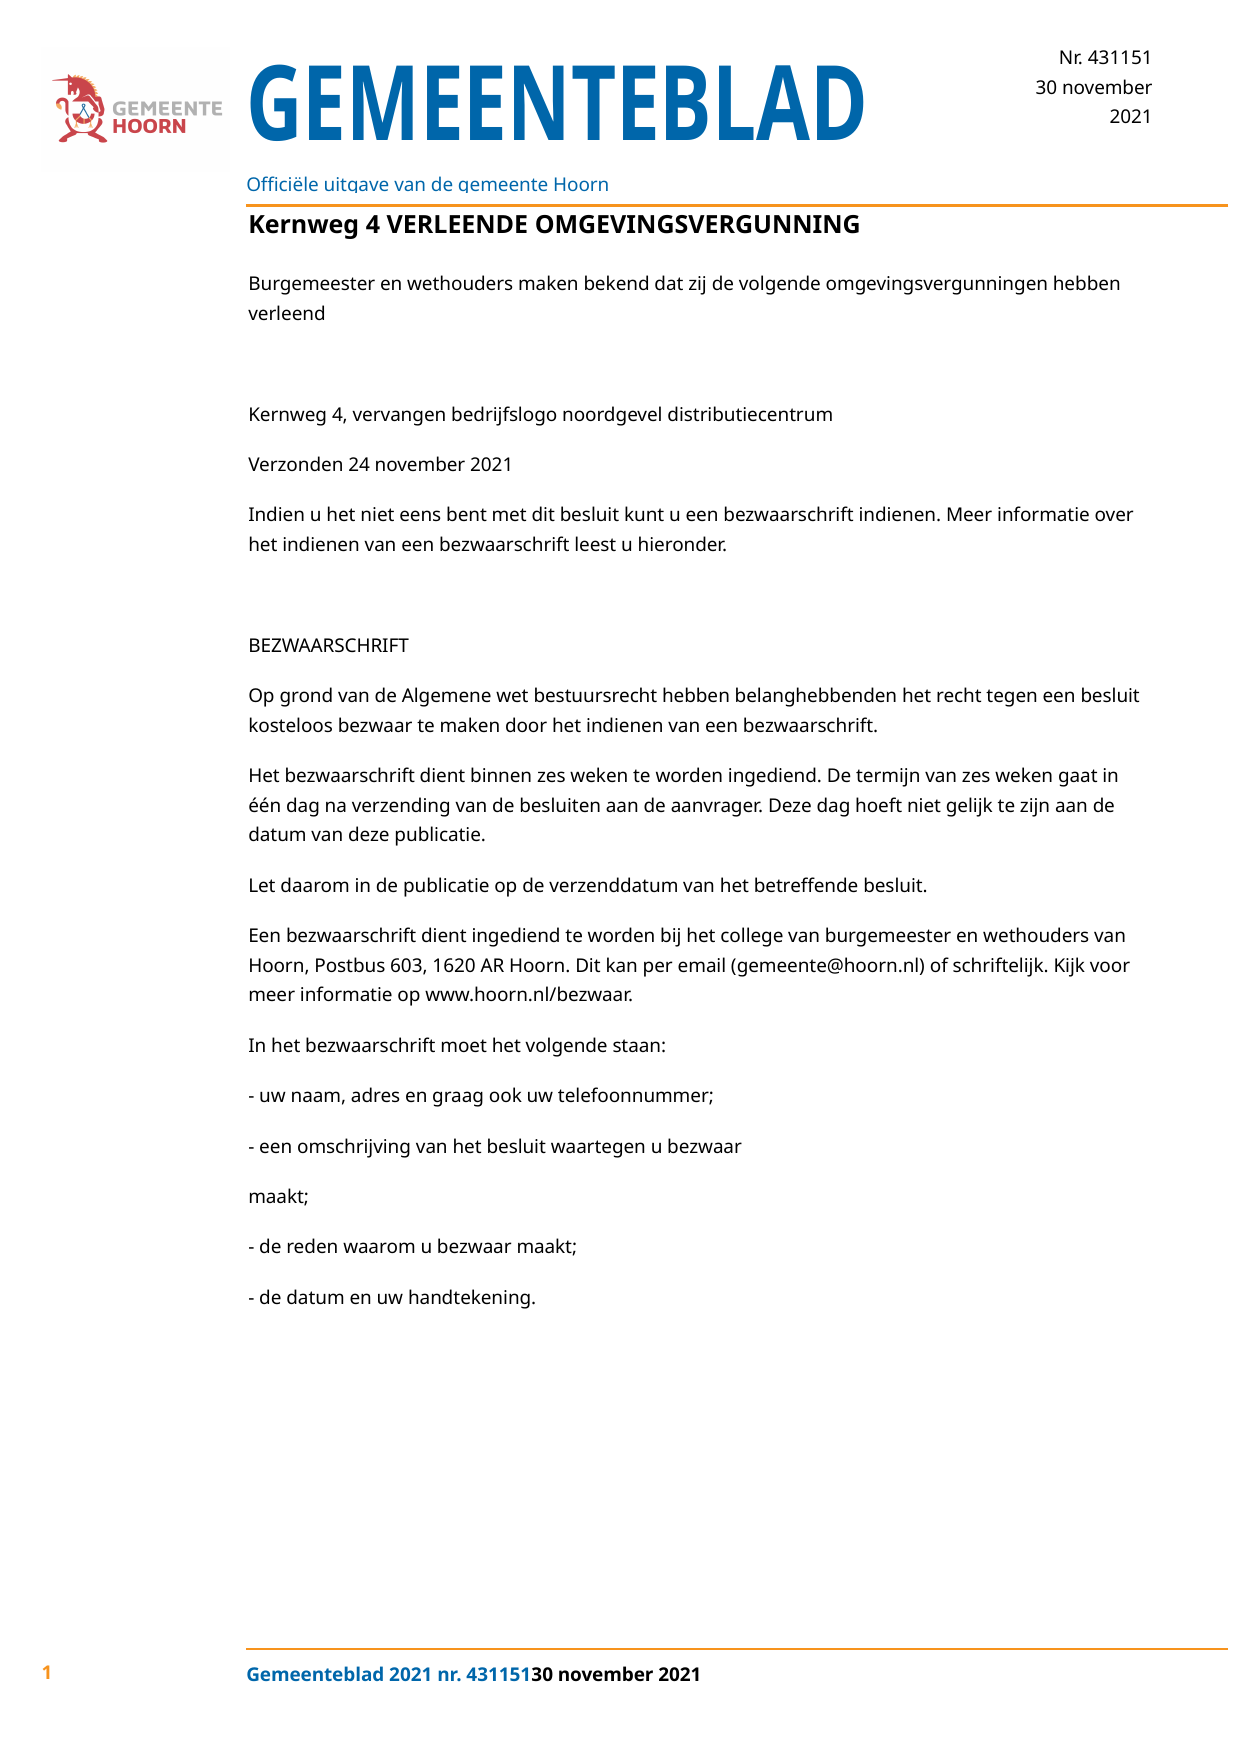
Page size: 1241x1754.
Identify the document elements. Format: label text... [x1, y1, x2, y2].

text Burgemeester en wethouders maken bekend dat zij de volgende omgevingsvergunningen hebben verleend [248, 270, 1152, 326]
picture [41, 47, 231, 172]
text Een bezwaarschrift dient ingediend te worden bij het college van burgemeester en wethouders van Hoorn, Postbus 603, 1620 AR Hoorn. Dit kan per email (gemeente@hoorn.nl) of schriftelijk. Kijk voor meer informatie op www.hoorn.nl/bezwaar. [248, 922, 1152, 1007]
text - een omschrijving van het besluit waartegen u bezwaar [248, 1133, 1152, 1158]
text In het bezwaarschrift moet het volgende staan: [248, 1032, 1152, 1058]
text Het bezwaarschrift dient binnen zes weken te worden ingediend. De termijn van zes weken gaat in één dag na verzending van de besluiten aan de aanvrager. Deze dag hoeft niet gelijk te zijn aan de datum van deze publicatie. [248, 762, 1152, 847]
text Kernweg 4 VERLEENDE OMGEVINGSVERGUNNING [248, 207, 1152, 241]
text Kernweg 4, vervangen bedrijfslogo noordgevel distributiecentrum [248, 401, 1152, 426]
text Op grond van de Algemene wet bestuursrecht hebben belanghebbenden het recht tegen een besluit kosteloos bezwaar te maken door het indienen van een bezwaarschrift. [248, 682, 1152, 738]
text BEZWAARSCHRIFT [248, 632, 1152, 658]
text maakt; [248, 1183, 1152, 1209]
text Indien u het niet eens bent met dit besluit kunt u een bezwaarschrift indienen. Meer informatie over het indienen van een bezwaarschrift leest u hieronder. [248, 502, 1152, 557]
text - uw naam, adres en graag ook uw telefoonnummer; [248, 1082, 1152, 1108]
text - de reden waarom u bezwaar maakt; [248, 1234, 1152, 1259]
text Verzonden 24 november 2021 [248, 451, 1152, 477]
text Let daarom in de publicatie op de verzenddatum van het betreffende besluit. [248, 872, 1152, 898]
text - de datum en uw handtekening. [248, 1284, 1152, 1310]
